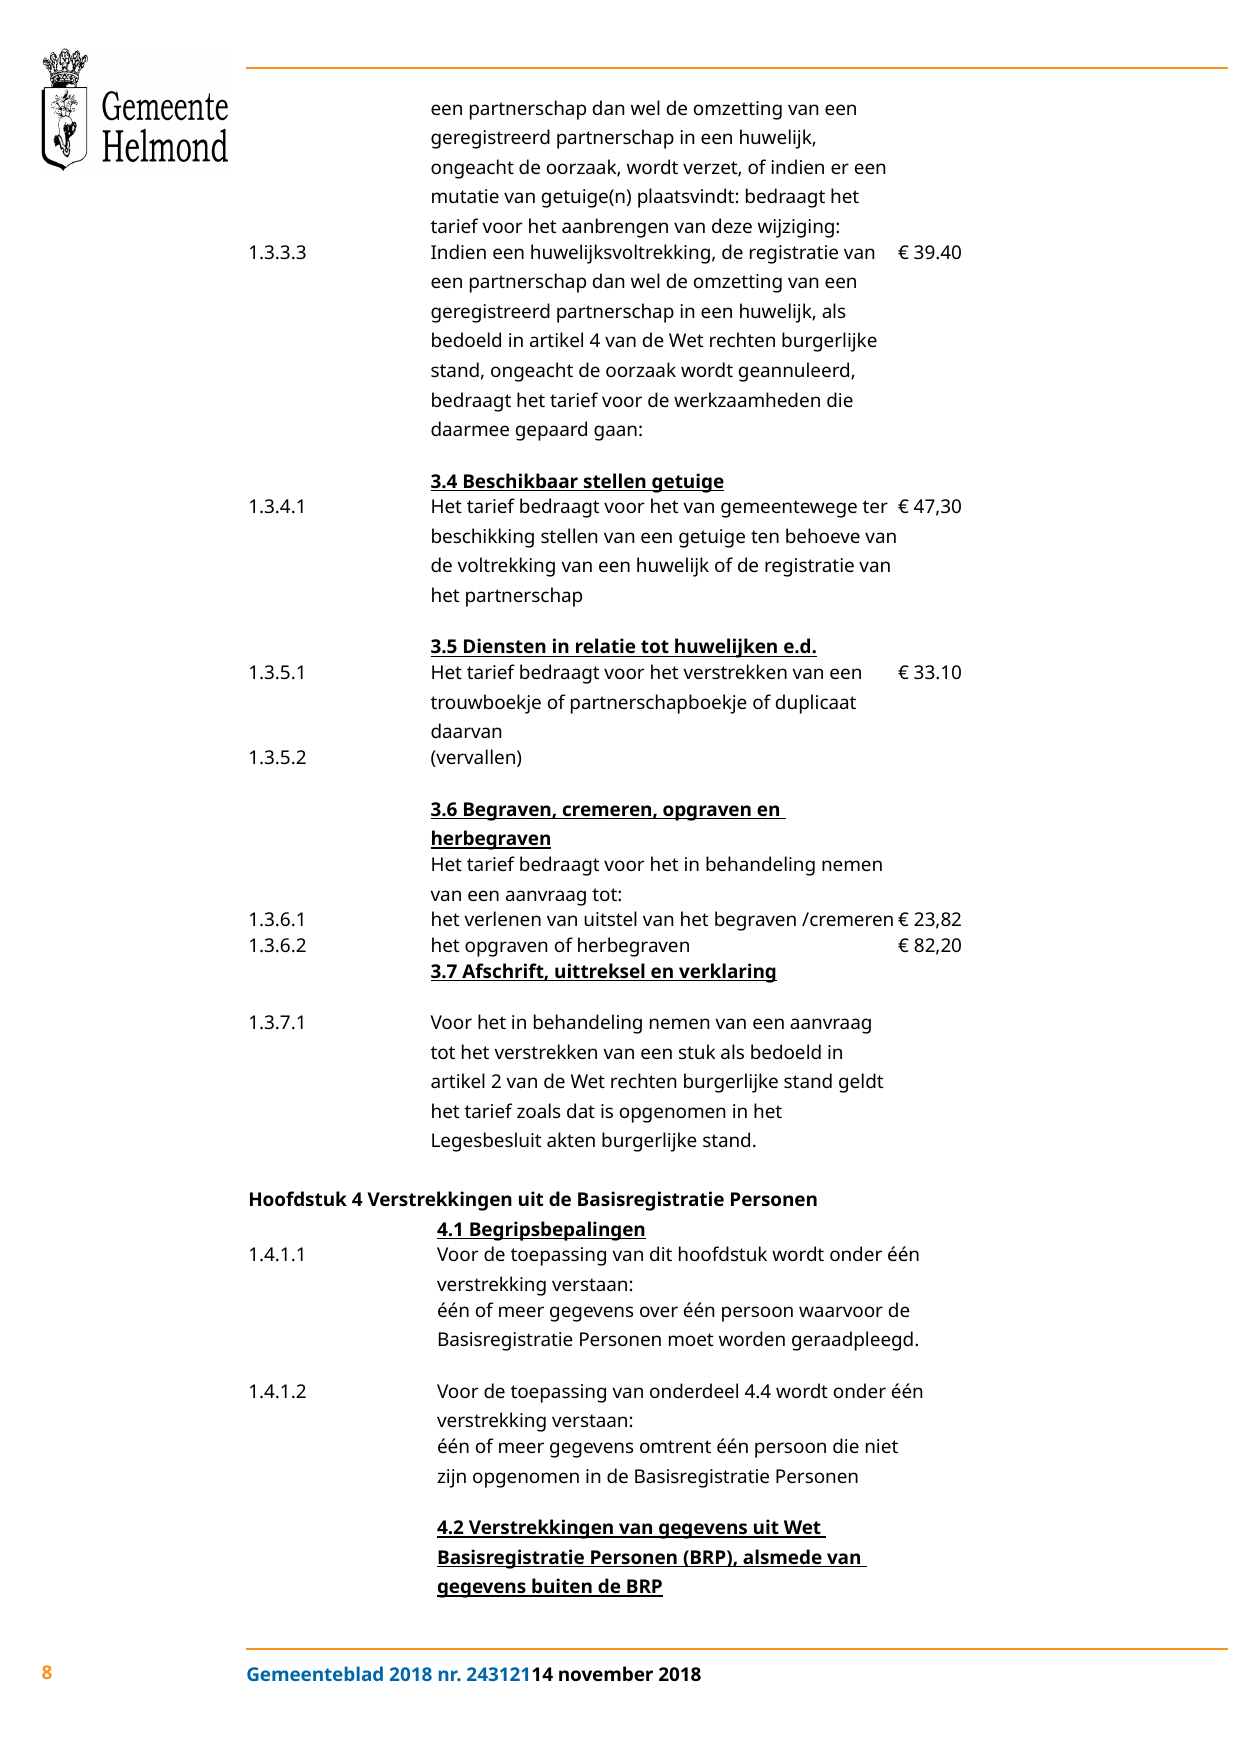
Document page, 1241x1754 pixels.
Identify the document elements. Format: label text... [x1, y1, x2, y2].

table_cell € 33.10 [898, 660, 1152, 744]
table_cell één of meer gegevens omtrent één persoon die niet zijn opgenomen in de Basisregistratie Personen [437, 1433, 930, 1489]
table_cell [898, 851, 1152, 906]
table_cell 1.3.7.1 [248, 1009, 430, 1153]
table_cell [248, 770, 430, 796]
table_cell [430, 442, 898, 468]
table_cell [930, 1433, 1152, 1489]
table_cell Voor het in behandeling nemen van een aanvraag tot het verstrekken van een stuk als bedoeld in artikel 2 van de Wet rechten burgerlijke stand geldt het tarief zoals dat is opgenomen in het Legesbesluit akten burgerlijke stand. [430, 1009, 898, 1153]
table_cell Voor de toepassing van onderdeel 4.4 wordt onder één verstrekking verstaan: [437, 1378, 930, 1433]
table_cell 1.4.1.1 [248, 1242, 437, 1297]
table_cell [248, 442, 430, 468]
table_cell [930, 1489, 1152, 1514]
table_cell [898, 744, 1152, 770]
table_cell [248, 1514, 437, 1599]
table_cell [930, 1514, 1152, 1599]
table_cell 1.4.1.2 [248, 1378, 437, 1433]
table_cell [248, 468, 430, 493]
table_cell [248, 958, 430, 984]
table_cell één of meer gegevens over één persoon waarvoor de Basisregistratie Personen moet worden geraadpleegd. [437, 1297, 930, 1352]
table_cell [248, 608, 430, 634]
table_cell [898, 958, 1152, 984]
table_cell [248, 984, 430, 1009]
table_cell een partnerschap dan wel de omzetting van een geregistreerd partnerschap in een huwelijk, ongeacht de oorzaak, wordt verzet, of indien er een mutatie van getuige(n) plaatsvindt: bedraagt het tarief voor het aanbrengen van deze wijziging: [430, 95, 898, 239]
picture [41, 47, 231, 172]
table_header 4.1 Begripsbepalingen [437, 1216, 930, 1242]
table_cell € 47,30 [898, 494, 1152, 608]
table_cell [930, 1297, 1152, 1352]
table_cell 1.3.6.1 [248, 906, 430, 932]
table_cell 1.3.6.2 [248, 932, 430, 958]
table_cell 1.3.4.1 [248, 494, 430, 608]
table_cell [930, 1378, 1152, 1433]
table_cell [248, 1297, 437, 1352]
table_cell 3.5 Diensten in relatie tot huwelijken e.d. [430, 634, 898, 659]
table_cell € 23,82 [898, 906, 1152, 932]
table_cell [248, 1433, 437, 1489]
table_cell [248, 1352, 437, 1378]
table_cell het verlenen van uitstel van het begraven /cremeren [430, 906, 898, 932]
table_cell (vervallen) [430, 744, 898, 770]
table_cell 1.3.3.3 [248, 239, 430, 442]
table_cell [898, 608, 1152, 634]
table_cell € 39.40 [898, 239, 1152, 442]
table_cell [898, 442, 1152, 468]
table_cell [248, 1489, 437, 1514]
table_cell [930, 1242, 1152, 1297]
table_cell [898, 634, 1152, 659]
table_cell [430, 984, 898, 1009]
table_cell Indien een huwelijksvoltrekking, de registratie van een partnerschap dan wel de omzetting van een geregistreerd partnerschap in een huwelijk, als bedoeld in artikel 4 van de Wet rechten burgerlijke stand, ongeacht de oorzaak wordt geannuleerd, bedraagt het tarief voor de werkzaamheden die daarmee gepaard gaan: [430, 239, 898, 442]
table_cell [437, 1352, 930, 1378]
table_cell [248, 634, 430, 659]
table_cell Voor de toepassing van dit hoofdstuk wordt onder één verstrekking verstaan: [437, 1242, 930, 1297]
table_header [930, 1216, 1152, 1242]
table_cell Het tarief bedraagt voor het verstrekken van een trouwboekje of partnerschapboekje of duplicaat daarvan [430, 660, 898, 744]
table_cell Het tarief bedraagt voor het in behandeling nemen van een aanvraag tot: [430, 851, 898, 906]
table_cell Het tarief bedraagt voor het van gemeentewege ter beschikking stellen van een getuige ten behoeve van de voltrekking van een huwelijk of de registratie van het partnerschap [430, 494, 898, 608]
table_cell [898, 95, 1152, 239]
text Hoofdstuk 4 Verstrekkingen uit de Basisregistratie Personen [248, 1186, 1152, 1212]
table_cell 4.2 Verstrekkingen van gegevens uit Wet Basisregistratie Personen (BRP), alsmede van gegevens buiten de BRP [437, 1514, 930, 1599]
table_cell [430, 770, 898, 796]
table_cell [248, 95, 430, 239]
table_cell het opgraven of herbegraven [430, 932, 898, 958]
table_cell 3.6 Begraven, cremeren, opgraven en herbegraven [430, 796, 898, 851]
table_cell [898, 1009, 1152, 1153]
table_cell 1.3.5.1 [248, 660, 430, 744]
table_cell [898, 984, 1152, 1009]
table_cell [898, 770, 1152, 796]
table_cell [437, 1489, 930, 1514]
table_cell [430, 608, 898, 634]
table_cell [898, 796, 1152, 851]
table_cell 1.3.5.2 [248, 744, 430, 770]
table_cell [248, 796, 430, 851]
table_cell 3.7 Afschrift, uittreksel en verklaring [430, 958, 898, 984]
table_cell 3.4 Beschikbaar stellen getuige [430, 468, 898, 493]
table_cell [248, 851, 430, 906]
table_cell € 82,20 [898, 932, 1152, 958]
table_cell [898, 468, 1152, 493]
table_cell [930, 1352, 1152, 1378]
table_header [248, 1216, 437, 1242]
